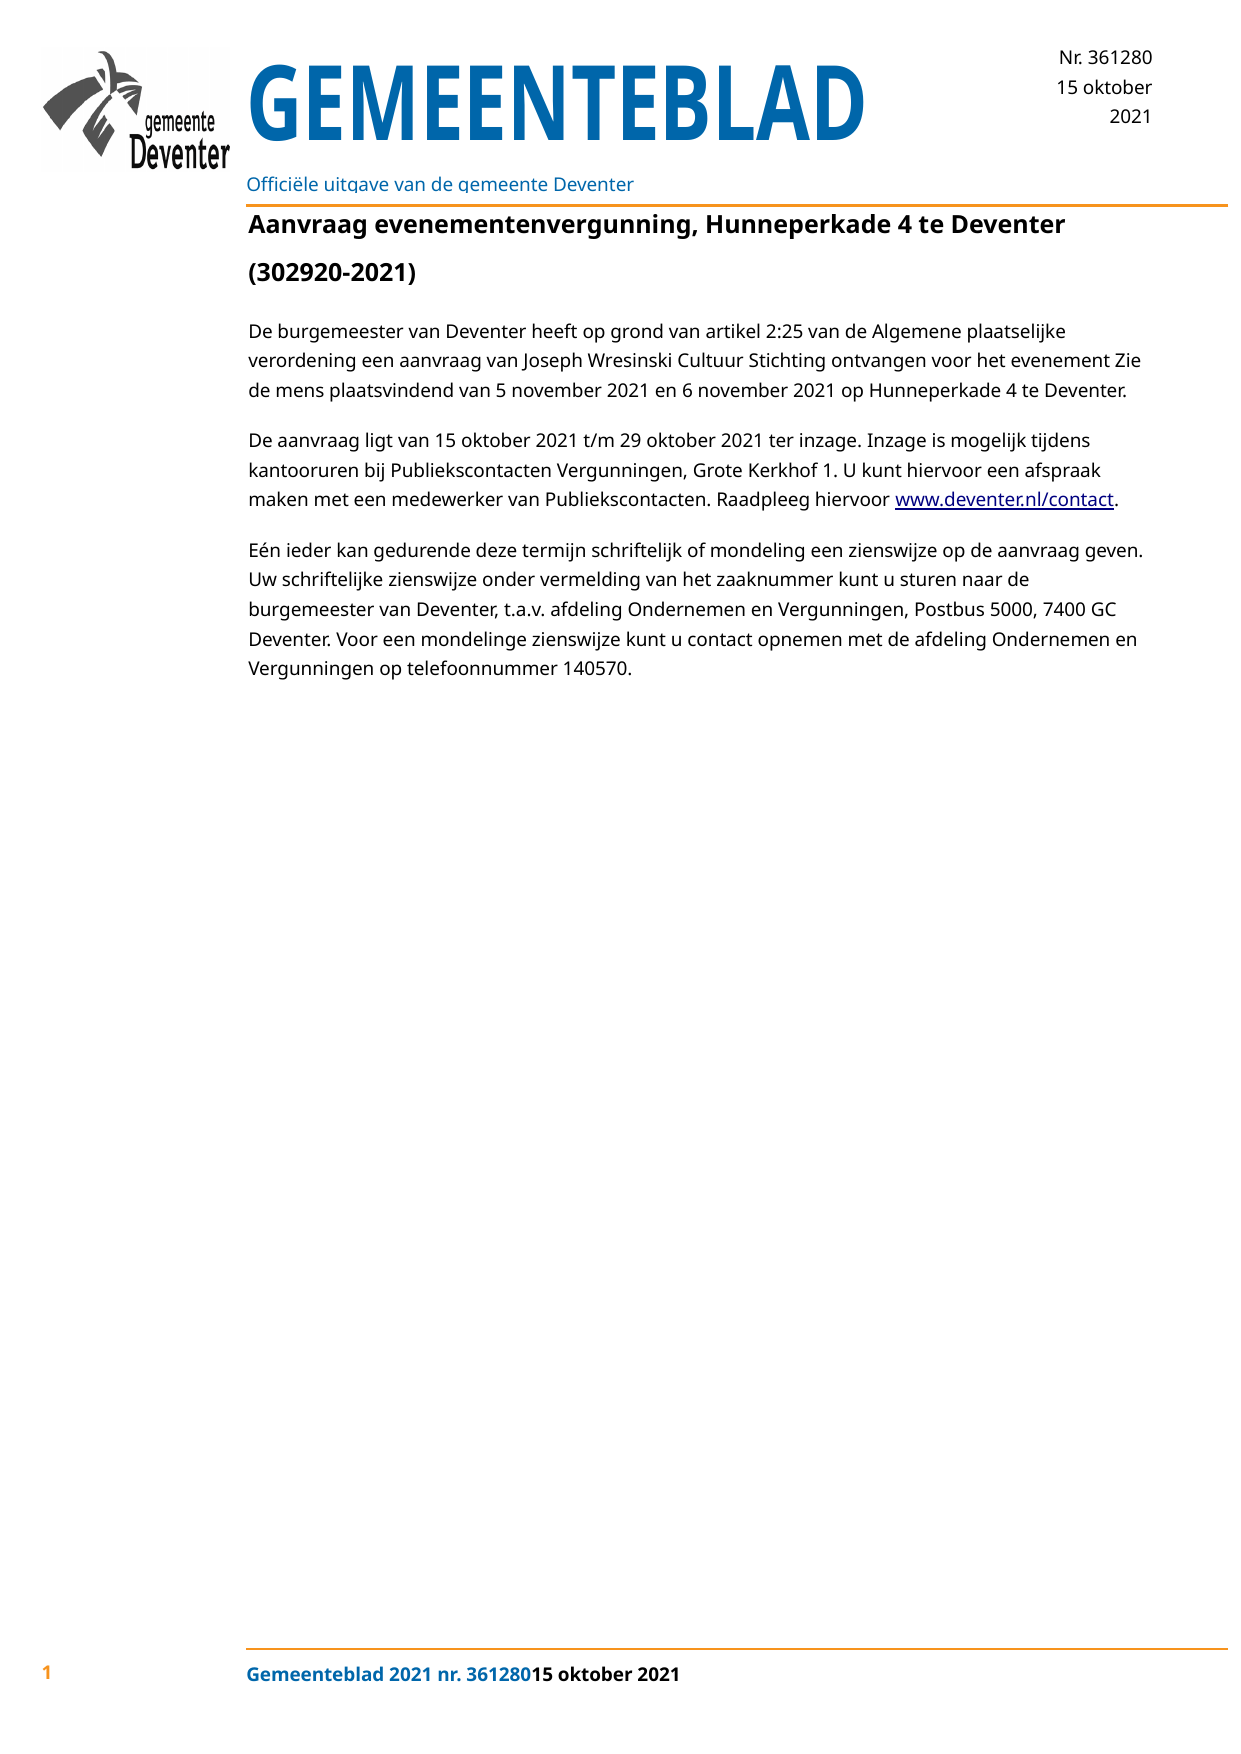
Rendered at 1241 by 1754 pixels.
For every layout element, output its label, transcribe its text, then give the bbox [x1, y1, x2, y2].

text Eén ieder kan gedurende deze termijn schriftelijk of mondeling een zienswijze op de aanvraag geven. Uw schriftelijke zienswijze onder vermelding van het zaaknummer kunt u sturen naar de burgemeester van Deventer, t.a.v. afdeling Ondernemen en Vergunningen, Postbus 5000, 7400 GC Deventer. Voor een mondelinge zienswijze kunt u contact opnemen met de afdeling Ondernemen en Vergunningen op telefoonnummer 140570. [248, 537, 1152, 681]
text De burgemeester van Deventer heeft op grond van artikel 2:25 van de Algemene plaatselijke verordening een aanvraag van Joseph Wresinski Cultuur Stichting ontvangen voor het evenement Zie de mens plaatsvindend van 5 november 2021 en 6 november 2021 op Hunneperkade 4 te Deventer. [248, 318, 1152, 403]
text De aanvraag ligt van 15 oktober 2021 t/m 29 oktober 2021 ter inzage. Inzage is mogelijk tijdens kantooruren bij Publiekscontacten Vergunningen, Grote Kerkhof 1. U kunt hiervoor een afspraak maken met een medewerker van Publiekscontacten. Raadpleeg hiervoor www.deventer.nl/contact. [248, 427, 1152, 512]
text Aanvraag evenementenvergunning, Hunneperkade 4 te Deventer (302920-2021) [248, 207, 1152, 288]
picture [41, 47, 231, 172]
